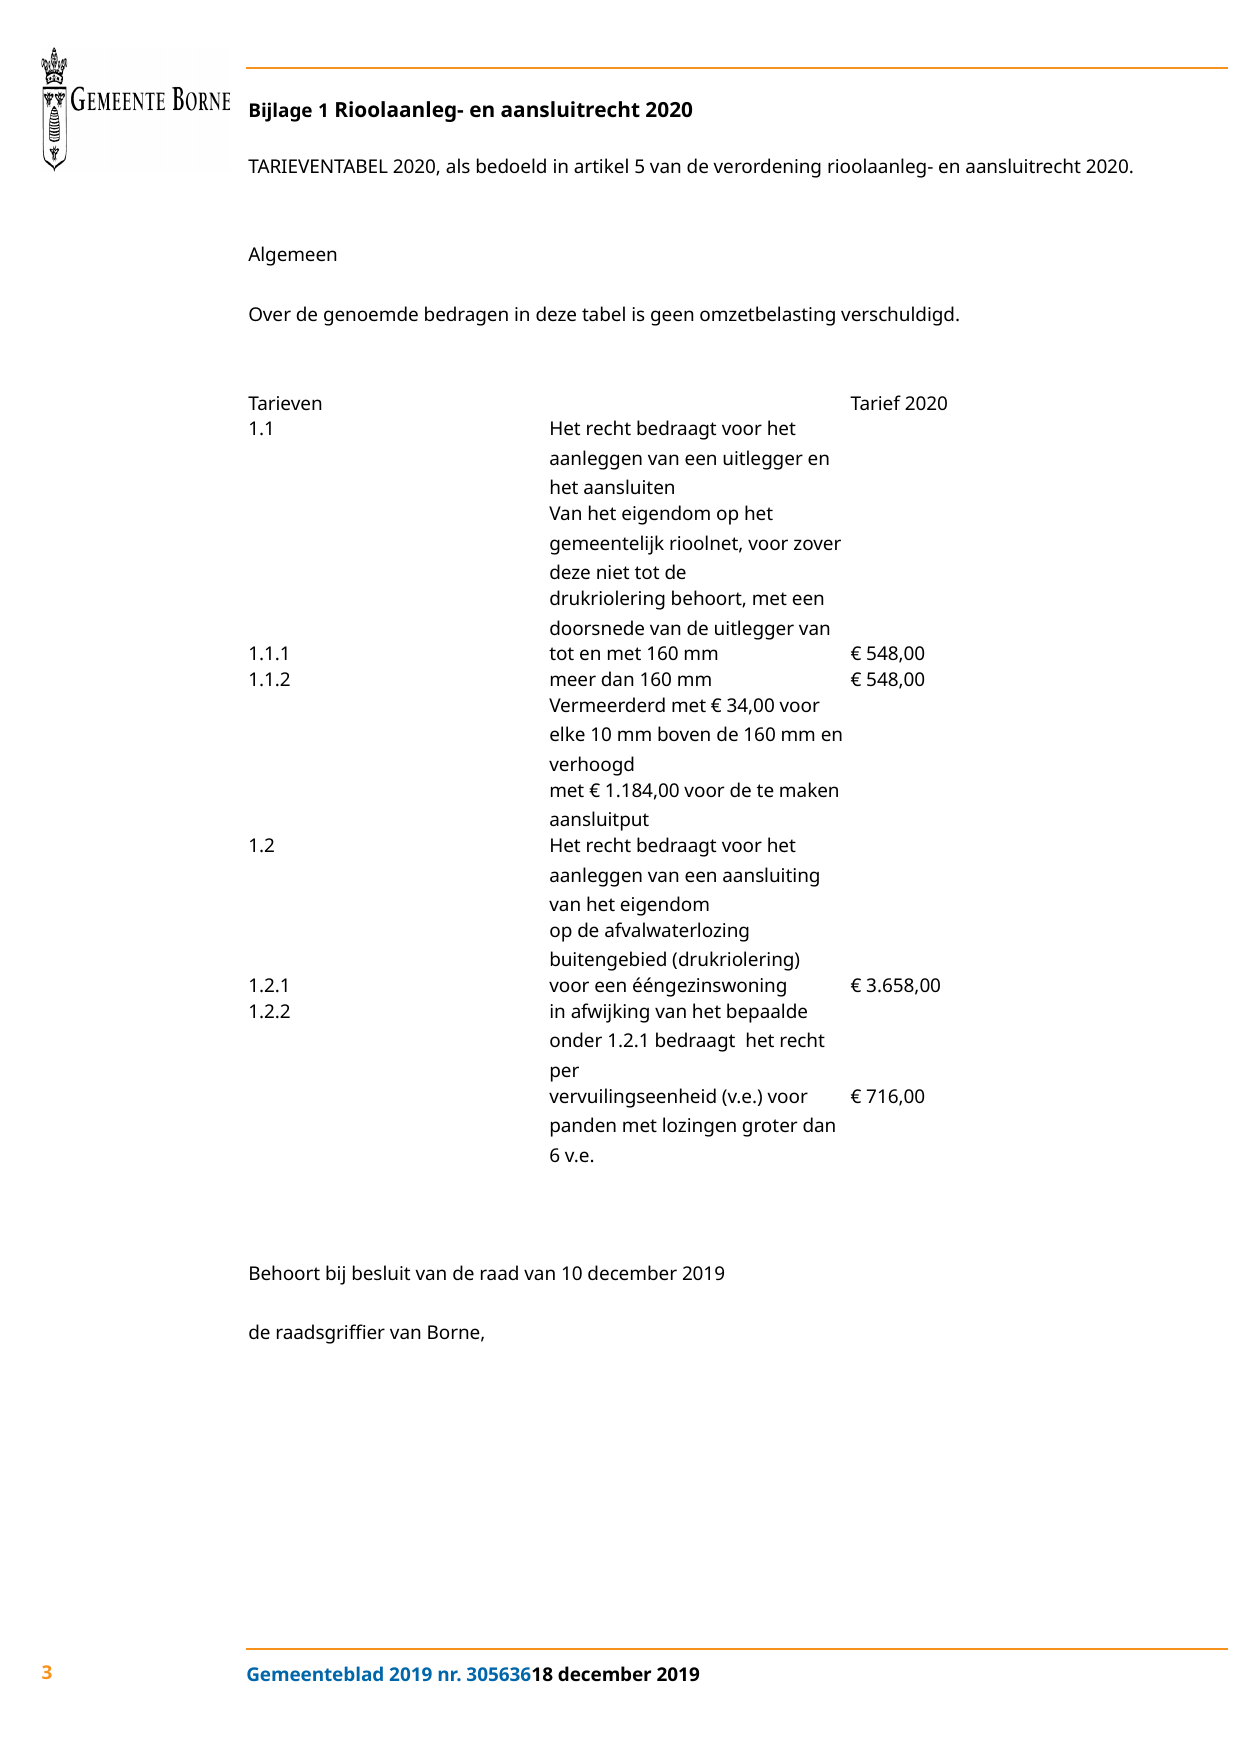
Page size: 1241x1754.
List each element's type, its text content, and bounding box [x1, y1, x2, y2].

table_cell [850, 500, 1152, 585]
text Behoort bij besluit van de raad van 10 december 2019 [248, 1260, 1152, 1286]
table_cell 1.2.2 [248, 998, 549, 1083]
table_cell meer dan 160 mm [549, 666, 850, 692]
table_cell voor een ééngezinswoning [549, 973, 850, 998]
table_cell [850, 692, 1152, 777]
table_cell [850, 832, 1152, 917]
table_header Tarief 2020 [850, 390, 1152, 415]
table_cell [850, 917, 1152, 972]
table_cell € 716,00 [850, 1083, 1152, 1168]
table_cell Het recht bedraagt voor het aanleggen van een aansluiting van het eigendom [549, 832, 850, 917]
table_cell [850, 998, 1152, 1083]
table_cell [248, 1083, 549, 1168]
table_cell [850, 415, 1152, 500]
table_cell Vermeerderd met € 34,00 voor elke 10 mm boven de 160 mm en verhoogd [549, 692, 850, 777]
table_cell tot en met 160 mm [549, 641, 850, 666]
table_cell op de afvalwaterlozing buitengebied (drukriolering) [549, 917, 850, 972]
table_cell € 3.658,00 [850, 973, 1152, 998]
table_cell [248, 917, 549, 972]
picture [41, 47, 231, 172]
table_cell [248, 585, 549, 641]
table_cell [850, 777, 1152, 832]
table_cell vervuilingseenheid (v.e.) voor panden met lozingen groter dan 6 v.e. [549, 1083, 850, 1168]
table_cell 1.1.1 [248, 641, 549, 666]
table_cell [248, 777, 549, 832]
text de raadsgriffier van Borne, [248, 1319, 1152, 1345]
table_cell [850, 585, 1152, 641]
table_header Tarieven [248, 390, 549, 415]
table_cell [248, 500, 549, 585]
table_cell met € 1.184,00 voor de te maken aansluitput [549, 777, 850, 832]
table_cell € 548,00 [850, 666, 1152, 692]
table_cell € 548,00 [850, 641, 1152, 666]
table_cell in afwijking van het bepaalde onder 1.2.1 bedraagt het recht per [549, 998, 850, 1083]
table_cell 1.1.2 [248, 666, 549, 692]
table_cell [248, 692, 549, 777]
text Bijlage 1 Rioolaanleg- en aansluitrecht 2020 [248, 95, 1152, 123]
text Algemeen [248, 242, 1152, 267]
text TARIEVENTABEL 2020, als bedoeld in artikel 5 van de verordening rioolaanleg- en aansluitrecht 2020. [248, 153, 1152, 179]
table_cell 1.1 [248, 415, 549, 500]
table_cell drukriolering behoort, met een doorsnede van de uitlegger van [549, 585, 850, 641]
table_header [549, 390, 850, 415]
table_cell 1.2.1 [248, 973, 549, 998]
table_cell 1.2 [248, 832, 549, 917]
table_cell Van het eigendom op het gemeentelijk rioolnet, voor zover deze niet tot de [549, 500, 850, 585]
table_cell Het recht bedraagt voor het aanleggen van een uitlegger en het aansluiten [549, 415, 850, 500]
text Over de genoemde bedragen in deze tabel is geen omzetbelasting verschuldigd. [248, 301, 1152, 327]
